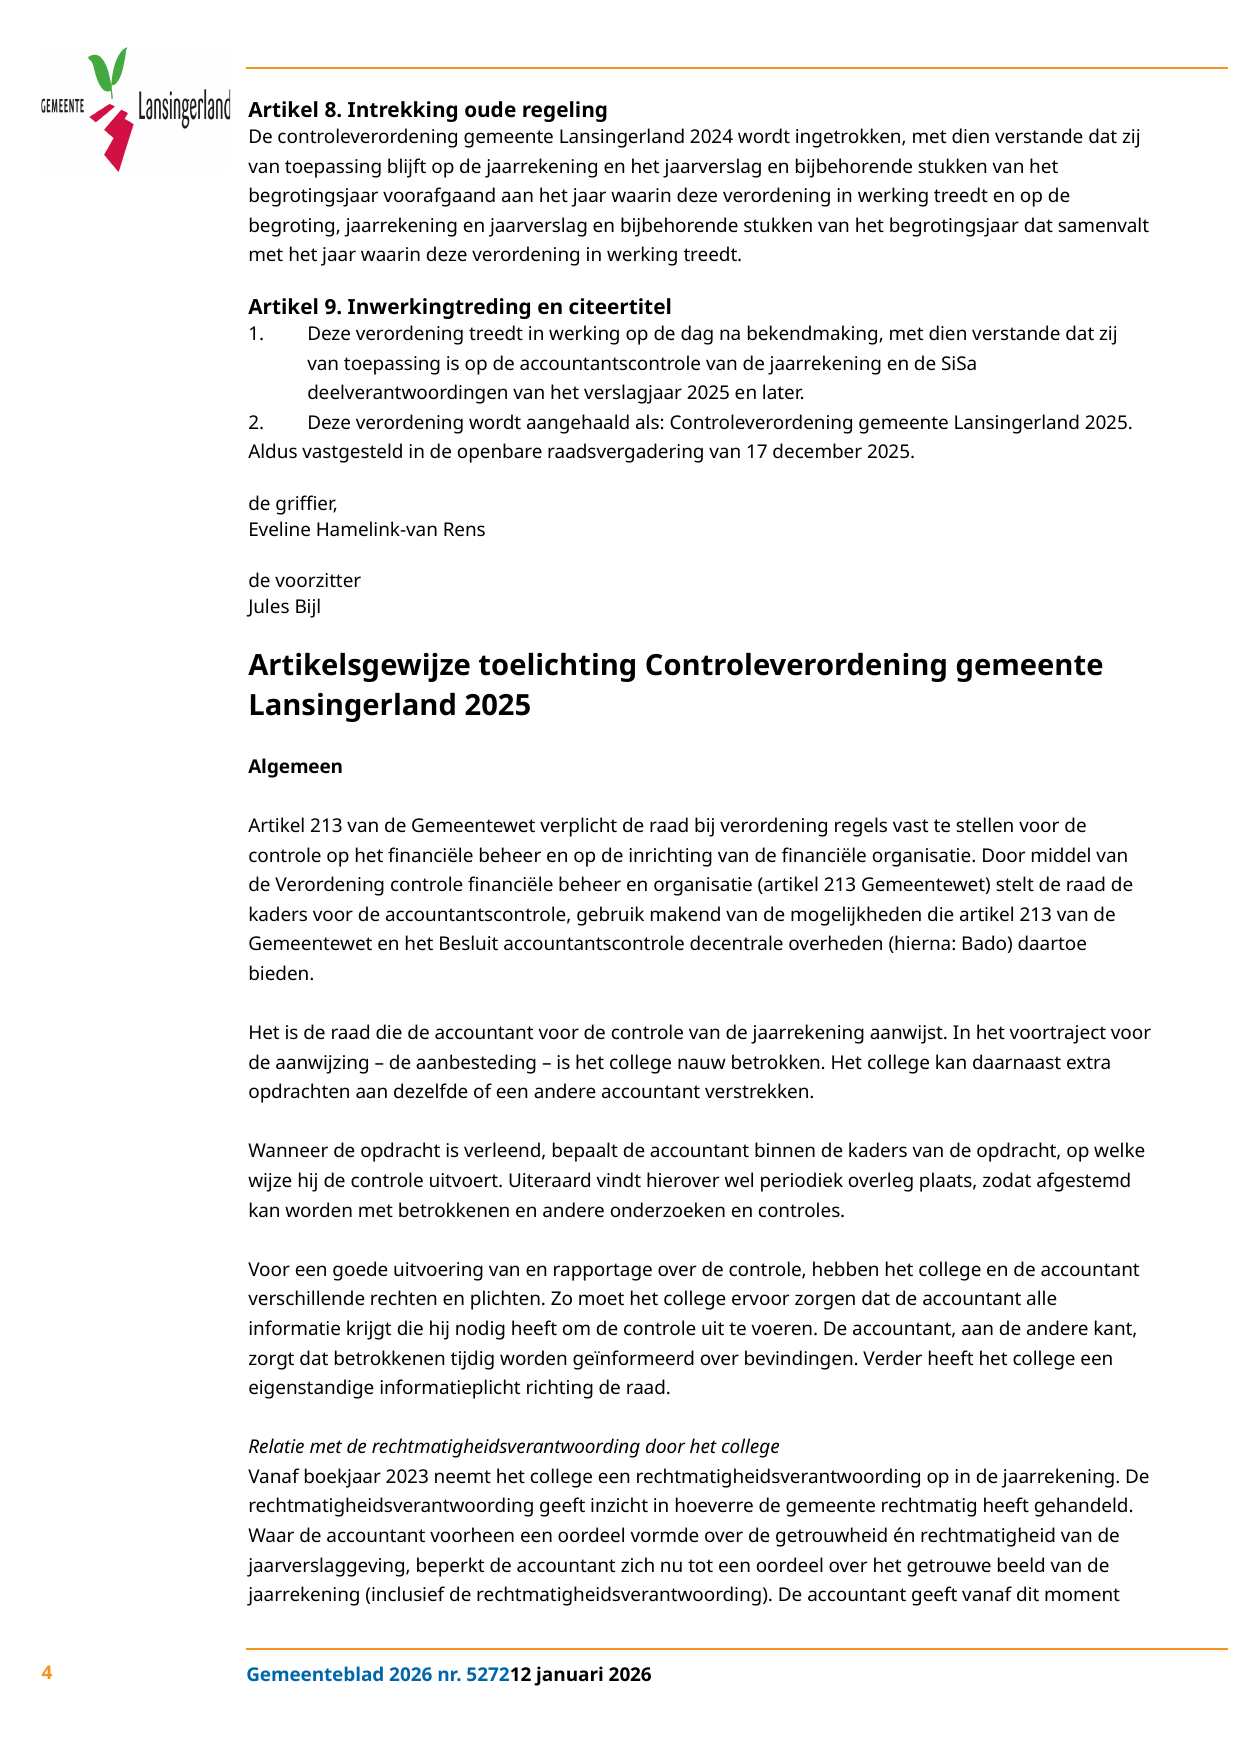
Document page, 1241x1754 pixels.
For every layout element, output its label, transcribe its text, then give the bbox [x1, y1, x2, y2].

text Artikelsgewijze toelichting Controleverordening gemeente Lansingerland 2025 [248, 644, 1152, 724]
text Wanneer de opdracht is verleend, bepaalt de accountant binnen de kaders van de opdracht, op welke wijze hij de controle uitvoert. Uiteraard vindt hierover wel periodiek overleg plaats, zodat afgestemd kan worden met betrokkenen en andere onderzoeken en controles. [248, 1138, 1152, 1223]
text Artikel 9. Inwerkingtreding en citeertitel [248, 292, 1152, 320]
text Artikel 8. Intrekking oude regeling [248, 95, 1152, 123]
text Relatie met de rechtmatigheidsverantwoording door het college [248, 1433, 1152, 1459]
text de voorzitter [248, 567, 1152, 593]
list Deze verordening wordt aangehaald als: Controleverordening gemeente Lansingerland 2025. [248, 409, 1152, 435]
text Artikel 213 van de Gemeentewet verplicht de raad bij verordening regels vast te stellen voor de controle op het financiële beheer en op de inrichting van de financiële organisatie. Door middel van de Verordening controle financiële beheer en organisatie (artikel 213 Gemeentewet) stelt de raad de kaders voor de accountantscontrole, gebruik makend van de mogelijkheden die artikel 213 van de Gemeentewet en het Besluit accountantscontrole decentrale overheden (hierna: Bado) daartoe bieden. [248, 812, 1152, 986]
text de griffier, [248, 490, 1152, 516]
text Vanaf boekjaar 2023 neemt het college een rechtmatigheidsverantwoording op in de jaarrekening. De rechtmatigheidsverantwoording geeft inzicht in hoeverre de gemeente rechtmatig heeft gehandeld. Waar de accountant voorheen een oordeel vormde over de getrouwheid én rechtmatigheid van de jaarverslaggeving, beperkt de accountant zich nu tot een oordeel over het getrouwe beeld van de jaarrekening (inclusief de rechtmatigheidsverantwoording). De accountant geeft vanaf dit moment [248, 1463, 1152, 1607]
text Algemeen [248, 753, 1152, 779]
text Het is de raad die de accountant voor de controle van de jaarrekening aanwijst. In het voortraject voor de aanwijzing – de aanbesteding – is het college nauw betrokken. Het college kan daarnaast extra opdrachten aan dezelfde of een andere accountant verstrekken. [248, 1019, 1152, 1104]
text De controleverordening gemeente Lansingerland 2024 wordt ingetrokken, met dien verstande dat zij van toepassing blijft op de jaarrekening en het jaarverslag en bijbehorende stukken van het begrotingsjaar voorafgaand aan het jaar waarin deze verordening in werking treedt en op de begroting, jaarrekening en jaarverslag en bijbehorende stukken van het begrotingsjaar dat samenvalt met het jaar waarin deze verordening in werking treedt. [248, 123, 1152, 267]
text Aldus vastgesteld in de openbare raadsvergadering van 17 december 2025. [248, 439, 1152, 464]
text Voor een goede uitvoering van en rapportage over de controle, hebben het college en de accountant verschillende rechten en plichten. Zo moet het college ervoor zorgen dat de accountant alle informatie krijgt die hij nodig heeft om de controle uit te voeren. De accountant, aan de andere kant, zorgt dat betrokkenen tijdig worden geïnformeerd over bevindingen. Verder heeft het college een eigenstandige informatieplicht richting de raad. [248, 1256, 1152, 1400]
picture [41, 47, 231, 172]
text Jules Bijl [248, 593, 1152, 619]
list Deze verordening treedt in werking op de dag na bekendmaking, met dien verstande dat zij van toepassing is op de accountantscontrole van de jaarrekening en de SiSa deelverantwoordingen van het verslagjaar 2025 en later. [248, 320, 1152, 405]
text Eveline Hamelink-van Rens [248, 516, 1152, 542]
